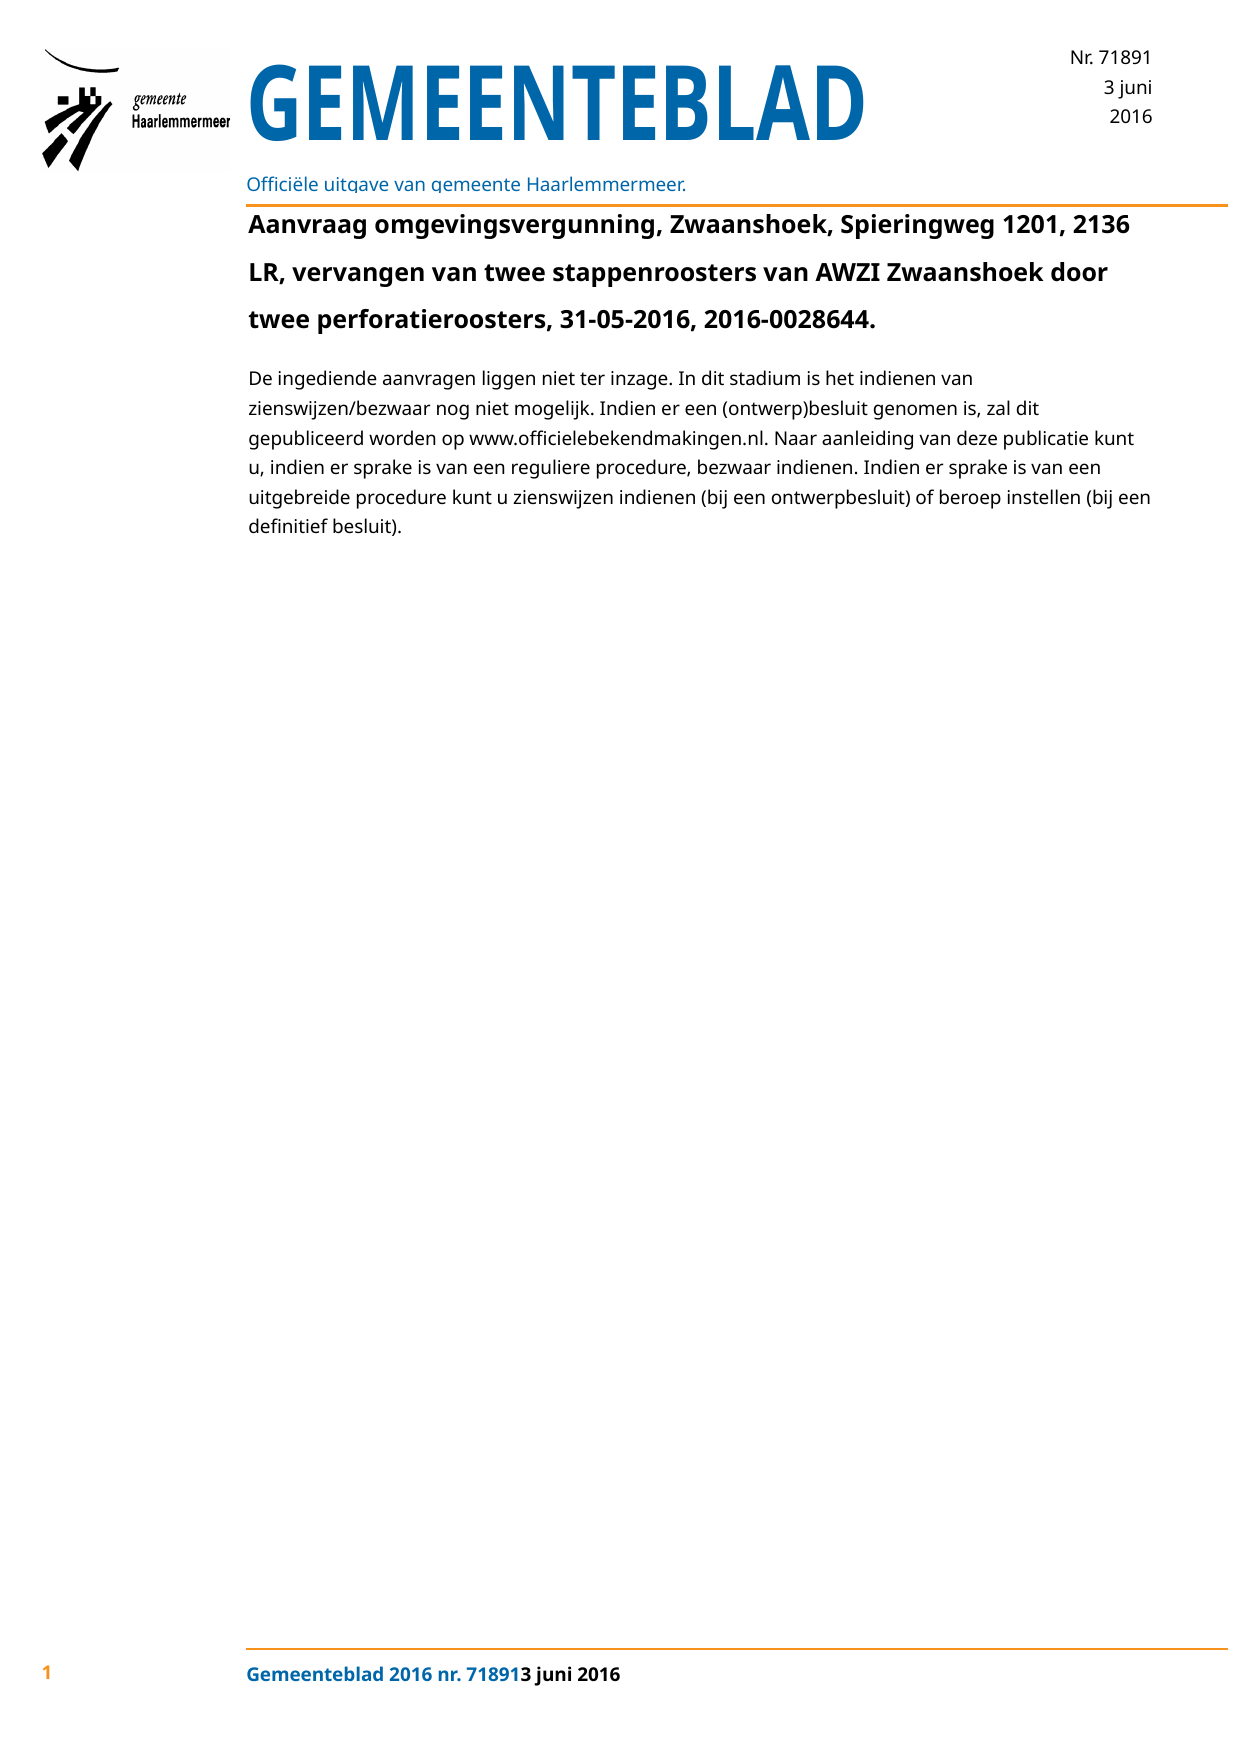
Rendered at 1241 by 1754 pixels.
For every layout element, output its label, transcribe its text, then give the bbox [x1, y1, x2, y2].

text De ingediende aanvragen liggen niet ter inzage. In dit stadium is het indienen van zienswijzen/bezwaar nog niet mogelijk. Indien er een (ontwerp)besluit genomen is, zal dit gepubliceerd worden op www.officielebekendmakingen.nl. Naar aanleiding van deze publicatie kunt u, indien er sprake is van een reguliere procedure, bezwaar indienen. Indien er sprake is van een uitgebreide procedure kunt u zienswijzen indienen (bij een ontwerpbesluit) of beroep instellen (bij een definitief besluit). [248, 366, 1152, 539]
picture [41, 47, 231, 172]
text Aanvraag omgevingsvergunning, Zwaanshoek, Spieringweg 1201, 2136 LR, vervangen van twee stappenroosters van AWZI Zwaanshoek door twee perforatieroosters, 31-05-2016, 2016-0028644. [248, 207, 1152, 336]
